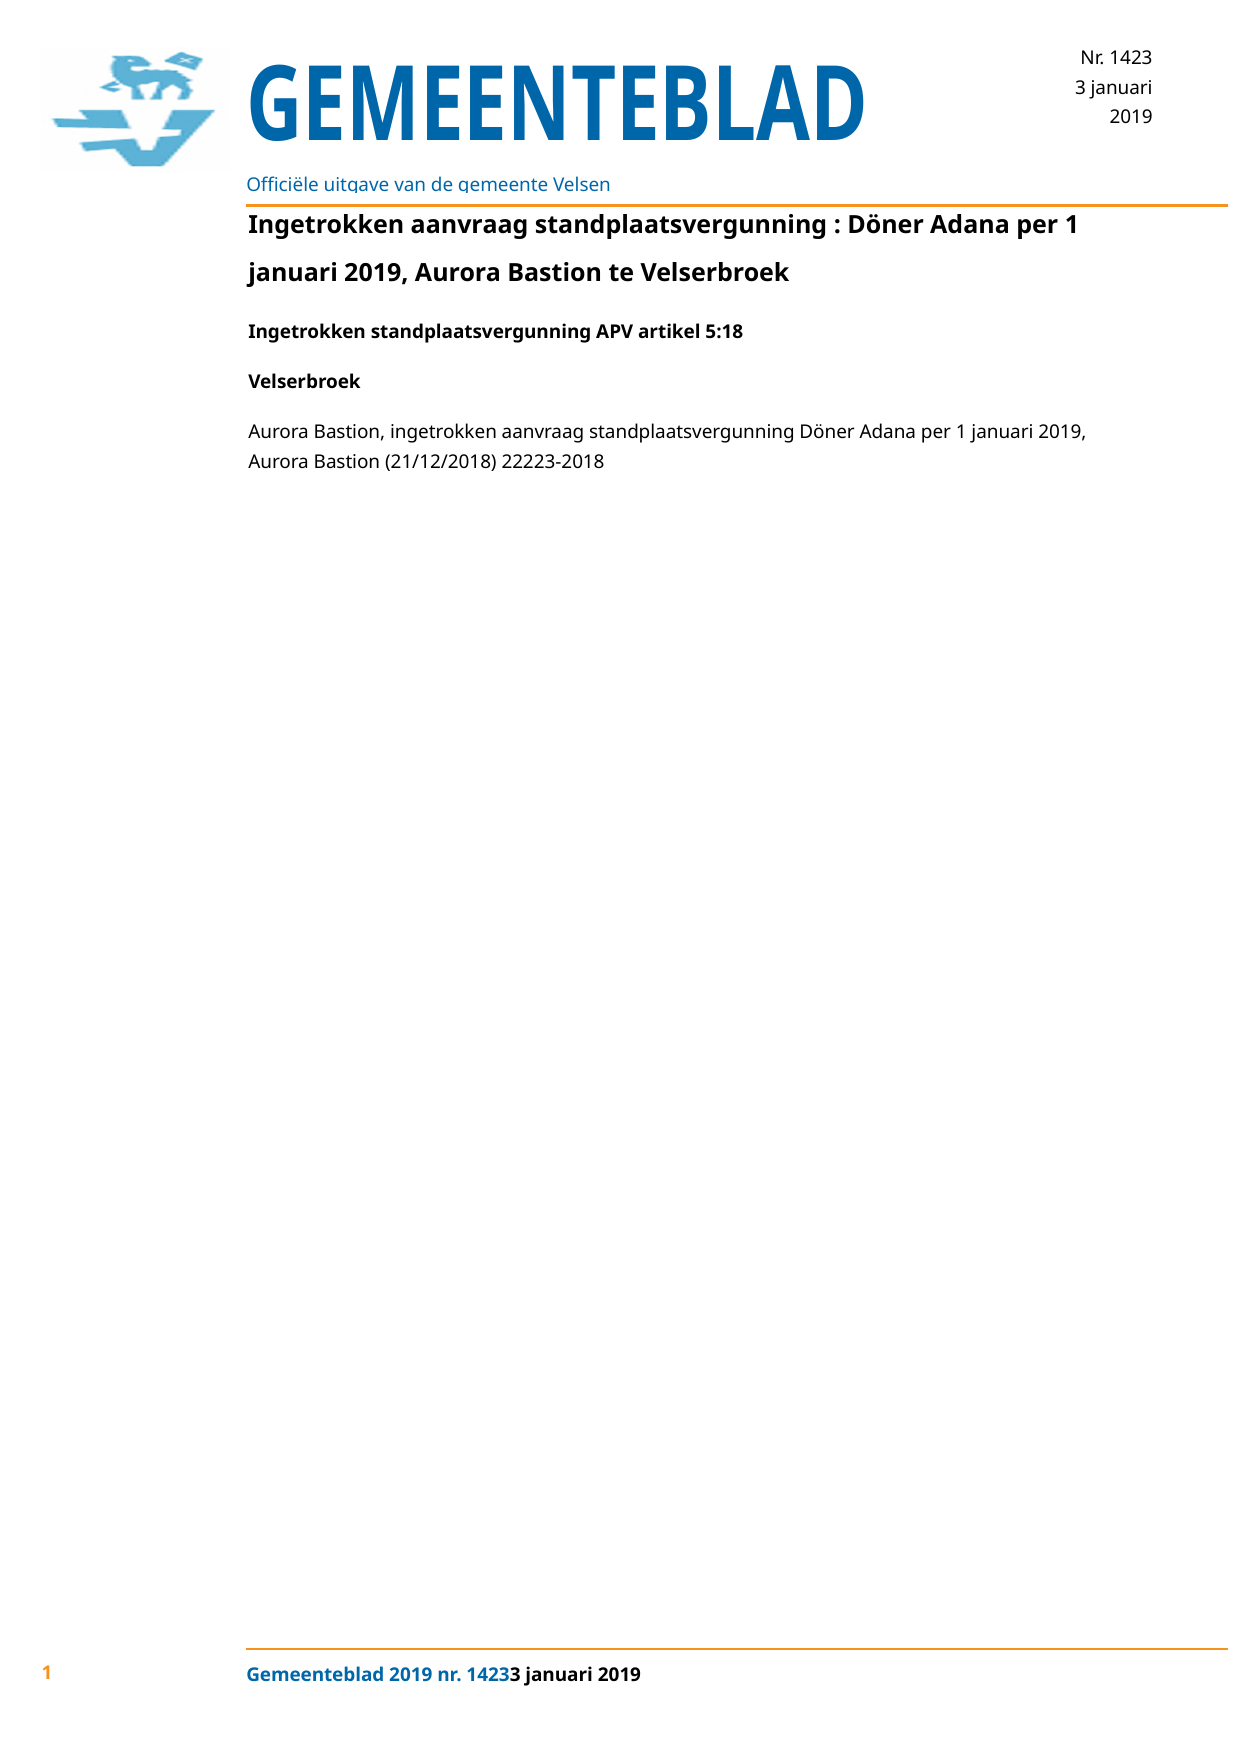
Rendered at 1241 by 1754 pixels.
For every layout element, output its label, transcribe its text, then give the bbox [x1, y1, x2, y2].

picture [41, 47, 231, 172]
text Aurora Bastion, ingetrokken aanvraag standplaatsvergunning Döner Adana per 1 januari 2019, Aurora Bastion (21/12/2018) 22223-2018 [248, 419, 1152, 474]
text Ingetrokken aanvraag standplaatsvergunning : Döner Adana per 1 januari 2019, Aurora Bastion te Velserbroek [248, 207, 1152, 288]
text Ingetrokken standplaatsvergunning APV artikel 5:18 [248, 318, 1152, 344]
text Velserbroek [248, 368, 1152, 394]
